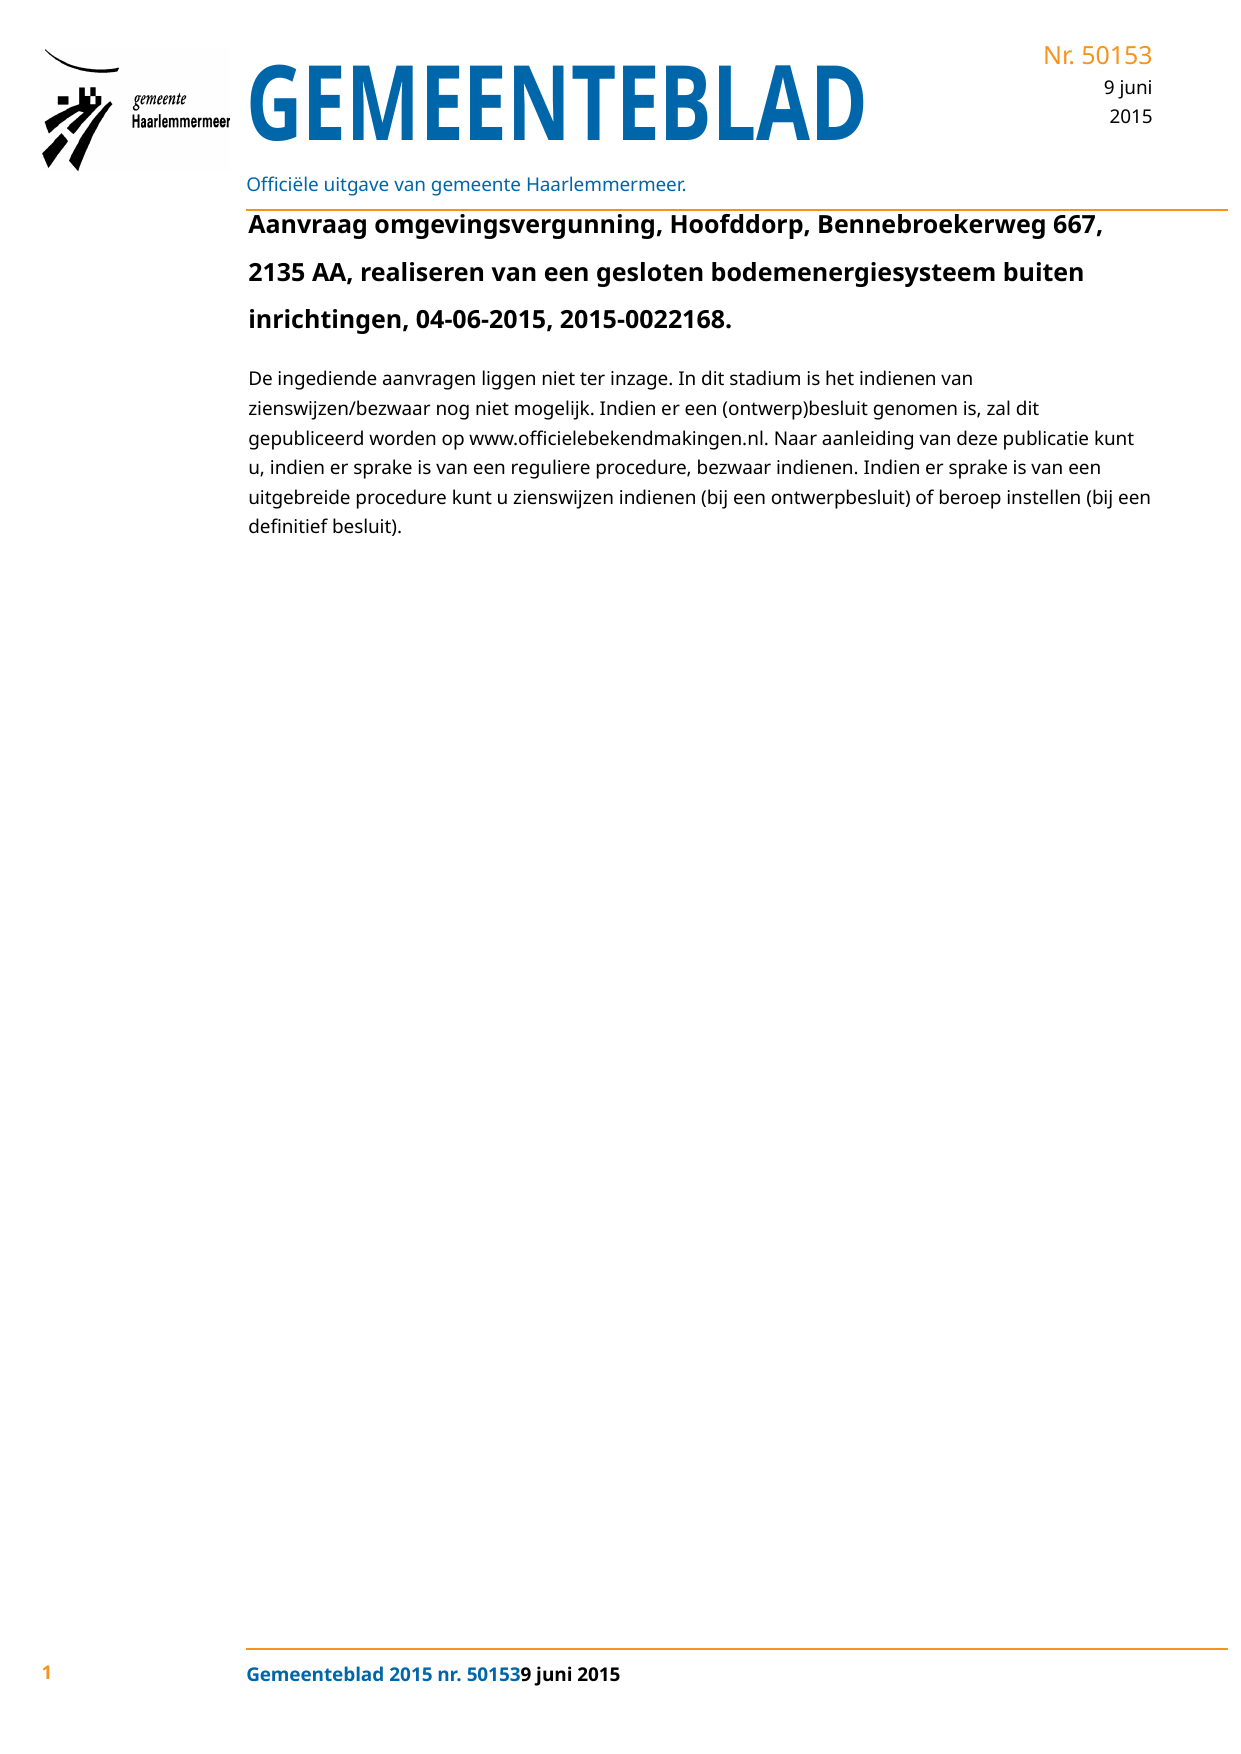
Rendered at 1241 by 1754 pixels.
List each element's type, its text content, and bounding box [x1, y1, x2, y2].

text De ingediende aanvragen liggen niet ter inzage. In dit stadium is het indienen van zienswijzen/bezwaar nog niet mogelijk. Indien er een (ontwerp)besluit genomen is, zal dit gepubliceerd worden op www.officielebekendmakingen.nl. Naar aanleiding van deze publicatie kunt u, indien er sprake is van een reguliere procedure, bezwaar indienen. Indien er sprake is van een uitgebreide procedure kunt u zienswijzen indienen (bij een ontwerpbesluit) of beroep instellen (bij een definitief besluit). [248, 366, 1152, 539]
text Aanvraag omgevingsvergunning, Hoofddorp, Bennebroekerweg 667, 2135 AA, realiseren van een gesloten bodemenergiesysteem buiten inrichtingen, 04-06-2015, 2015-0022168. [248, 211, 1152, 336]
picture [41, 47, 231, 172]
